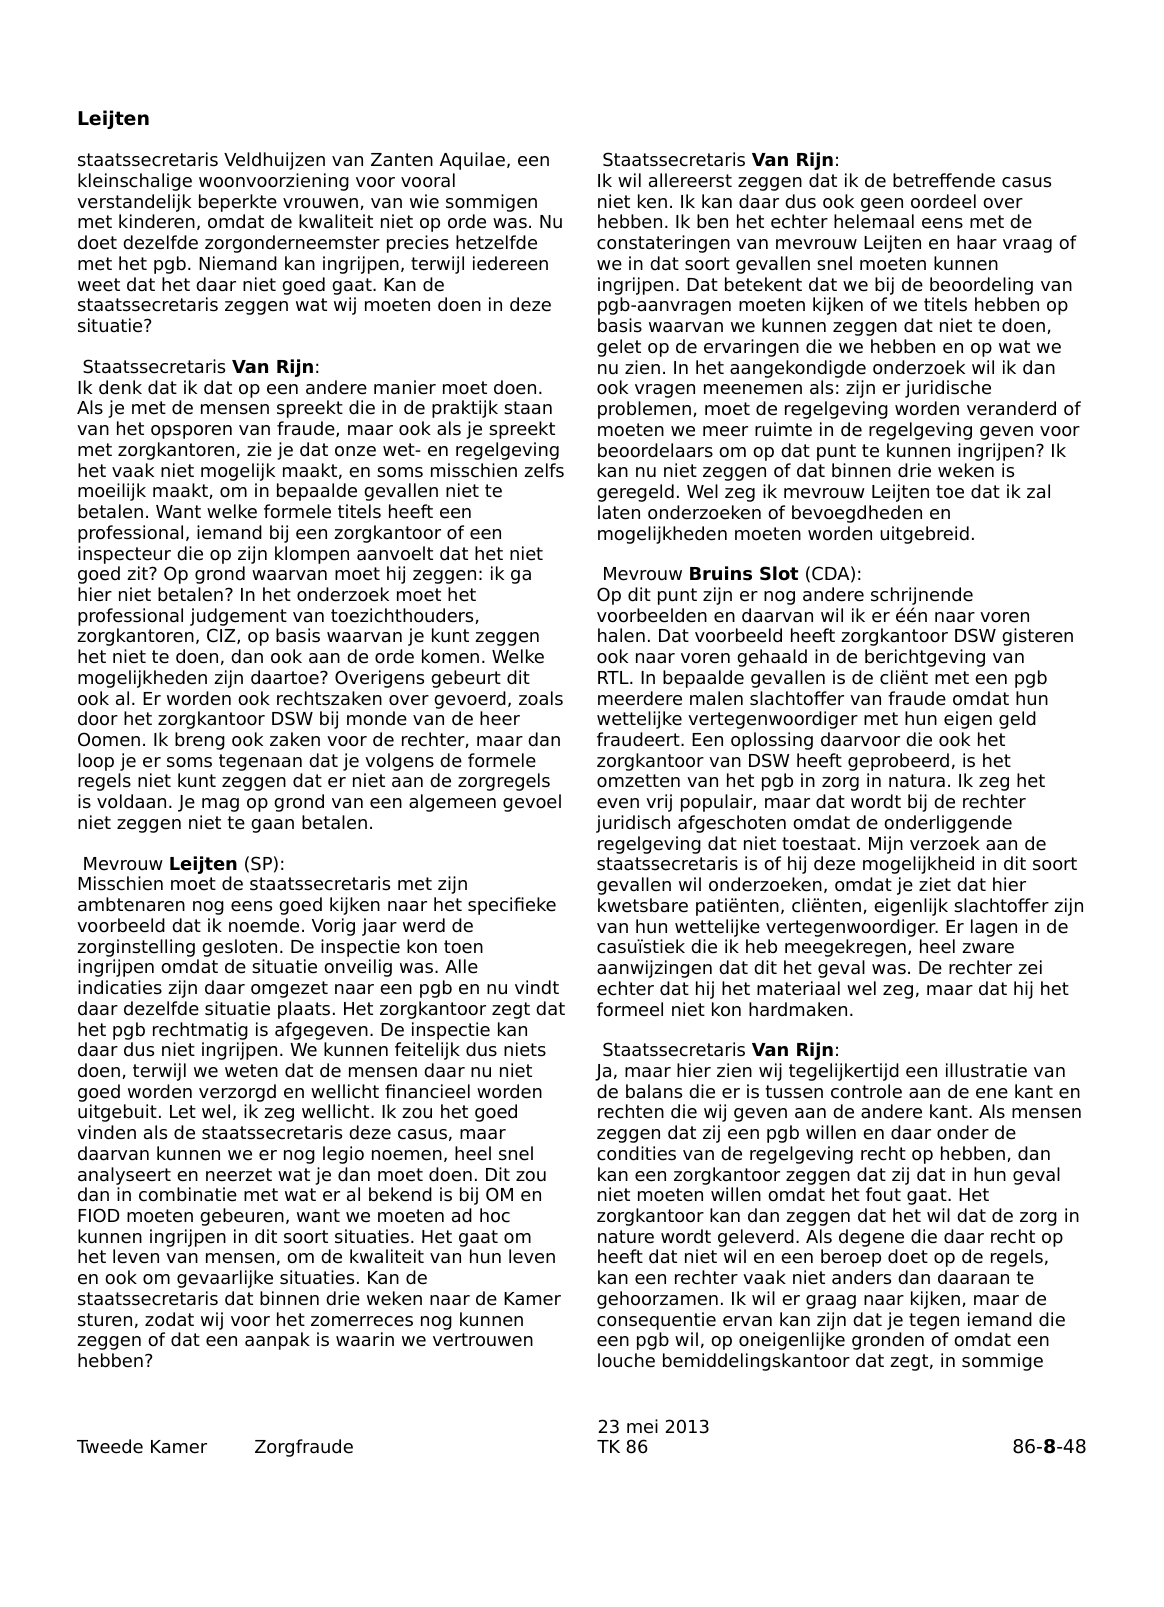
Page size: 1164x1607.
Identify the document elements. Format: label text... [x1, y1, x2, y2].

text Misschien moet de staatssecretaris met zijn ambtenaren nog eens goed kijken naar het specifieke voorbeeld dat ik noemde. Vorig jaar werd de zorginstelling gesloten. De inspectie kon toen ingrijpen omdat de situatie onveilig was. Alle indicaties zijn daar omgezet naar een pgb en nu vindt daar dezelfde situatie plaats. Het zorgkantoor zegt dat het pgb rechtmatig is afgegeven. De inspectie kan daar dus niet ingrijpen. We kunnen feitelijk dus niets doen, terwijl we weten dat de mensen daar nu niet goed worden verzorgd en wellicht financieel worden uitgebuit. Let wel, ik zeg wellicht. Ik zou het goed vinden als de staatssecretaris deze casus, maar daarvan kunnen we er nog legio noemen, heel snel analyseert en neerzet wat je dan moet doen. Dit zou dan in combinatie met wat er al bekend is bij OM en FIOD moeten gebeuren, want we moeten ad hoc kunnen ingrijpen in dit soort situaties. Het gaat om het leven van mensen, om de kwaliteit van hun leven en ook om gevaarlijke situaties. Kan de staatssecretaris dat binnen drie weken naar de Kamer sturen, zodat wij voor het zomerreces nog kunnen zeggen of dat een aanpak is waarin we vertrouwen hebben? [77, 874, 567, 1372]
text Ik wil allereerst zeggen dat ik de betreffende casus niet ken. Ik kan daar dus ook geen oordeel over hebben. Ik ben het echter helemaal eens met de constateringen van mevrouw Leijten en haar vraag of we in dat soort gevallen snel moeten kunnen ingrijpen. Dat betekent dat we bij de beoordeling van pgb-aanvragen moeten kijken of we titels hebben op basis waarvan we kunnen zeggen dat niet te doen, gelet op de ervaringen die we hebben en op wat we nu zien. In het aangekondigde onderzoek wil ik dan ook vragen meenemen als: zijn er juridische problemen, moet de regelgeving worden veranderd of moeten we meer ruimte in de regelgeving geven voor beoordelaars om op dat punt te kunnen ingrijpen? Ik kan nu niet zeggen of dat binnen drie weken is geregeld. Wel zeg ik mevrouw Leijten toe dat ik zal laten onderzoeken of bevoegdheden en mogelijkheden moeten worden uitgebreid. [596, 171, 1087, 544]
text Staatssecretaris Van Rijn: [596, 1040, 1087, 1061]
text Staatssecretaris Van Rijn: [596, 150, 1087, 171]
text Mevrouw Leijten (SP): [77, 853, 567, 874]
text Ja, maar hier zien wij tegelijkertijd een illustratie van de balans die er is tussen controle aan de ene kant en rechten die wij geven aan de andere kant. Als mensen zeggen dat zij een pgb willen en daar onder de condities van de regelgeving recht op hebben, dan kan een zorgkantoor zeggen dat zij dat in hun geval niet moeten willen omdat het fout gaat. Het zorgkantoor kan dan zeggen dat het wil dat de zorg in nature wordt geleverd. Als degene die daar recht op heeft dat niet wil en een beroep doet op de regels, kan een rechter vaak niet anders dan daaraan te gehoorzamen. Ik wil er graag naar kijken, maar de consequentie ervan kan zijn dat je tegen iemand die een pgb wil, op oneigenlijke gronden of omdat een louche bemiddelingskantoor dat zegt, in sommige [596, 1061, 1087, 1372]
text staatssecretaris Veldhuijzen van Zanten Aquilae, een kleinschalige woonvoorziening voor vooral verstandelijk beperkte vrouwen, van wie sommigen met kinderen, omdat de kwaliteit niet op orde was. Nu doet dezelfde zorgonderneemster precies hetzelfde met het pgb. Niemand kan ingrijpen, terwijl iedereen weet dat het daar niet goed gaat. Kan de staatssecretaris zeggen wat wij moeten doen in deze situatie? [77, 150, 567, 337]
text Ik denk dat ik dat op een andere manier moet doen. Als je met de mensen spreekt die in de praktijk staan van het opsporen van fraude, maar ook als je spreekt met zorgkantoren, zie je dat onze wet- en regelgeving het vaak niet mogelijk maakt, en soms misschien zelfs moeilijk maakt, om in bepaalde gevallen niet te betalen. Want welke formele titels heeft een professional, iemand bij een zorgkantoor of een inspecteur die op zijn klompen aanvoelt dat het niet goed zit? Op grond waarvan moet hij zeggen: ik ga hier niet betalen? In het onderzoek moet het professional judgement van toezichthouders, zorgkantoren, CIZ, op basis waarvan je kunt zeggen het niet te doen, dan ook aan de orde komen. Welke mogelijkheden zijn daartoe? Overigens gebeurt dit ook al. Er worden ook rechtszaken over gevoerd, zoals door het zorgkantoor DSW bij monde van de heer Oomen. Ik breng ook zaken voor de rechter, maar dan loop je er soms tegenaan dat je volgens de formele regels niet kunt zeggen dat er niet aan de zorgregels is voldaan. Je mag op grond van een algemeen gevoel niet zeggen niet te gaan betalen. [77, 377, 567, 833]
text Mevrouw Bruins Slot (CDA): [596, 564, 1087, 585]
text Op dit punt zijn er nog andere schrijnende voorbeelden en daarvan wil ik er één naar voren halen. Dat voorbeeld heeft zorgkantoor DSW gisteren ook naar voren gehaald in de berichtgeving van RTL. In bepaalde gevallen is de cliënt met een pgb meerdere malen slachtoffer van fraude omdat hun wettelijke vertegenwoordiger met hun eigen geld fraudeert. Een oplossing daarvoor die ook het zorgkantoor van DSW heeft geprobeerd, is het omzetten van het pgb in zorg in natura. Ik zeg het even vrij populair, maar dat wordt bij de rechter juridisch afgeschoten omdat de onderliggende regelgeving dat niet toestaat. Mijn verzoek aan de staatssecretaris is of hij deze mogelijkheid in dit soort gevallen wil onderzoeken, omdat je ziet dat hier kwetsbare patiënten, cliënten, eigenlijk slachtoffer zijn van hun wettelijke vertegenwoordiger. Er lagen in de casuïstiek die ik heb meegekregen, heel zware aanwijzingen dat dit het geval was. De rechter zei echter dat hij het materiaal wel zeg, maar dat hij het formeel niet kon hardmaken. [596, 585, 1087, 1020]
text Staatssecretaris Van Rijn: [77, 357, 567, 377]
